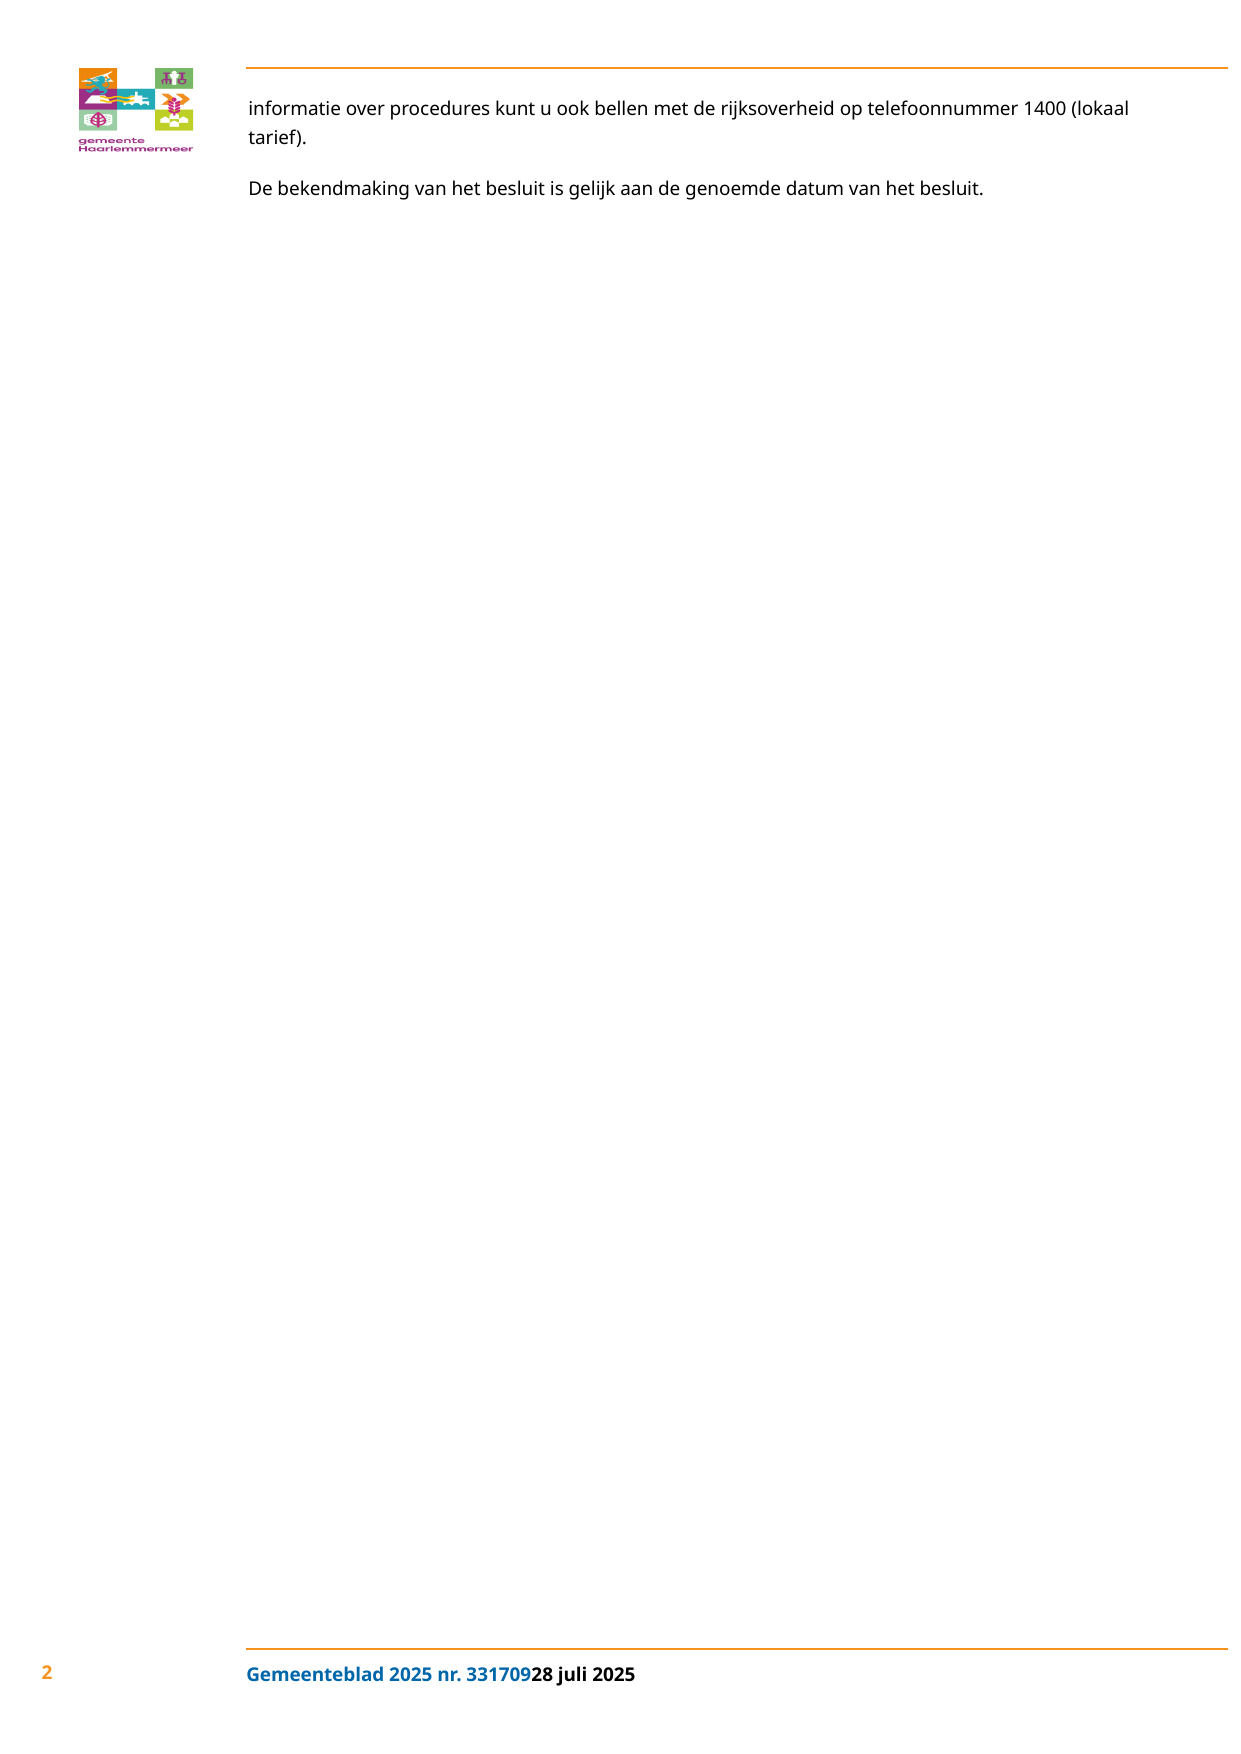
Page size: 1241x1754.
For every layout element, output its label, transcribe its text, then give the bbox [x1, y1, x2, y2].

text De bekendmaking van het besluit is gelijk aan de genoemde datum van het besluit. [248, 175, 1152, 201]
picture [41, 47, 231, 172]
text informatie over procedures kunt u ook bellen met de rijksoverheid op telefoonnummer 1400 (lokaal tarief). [248, 95, 1152, 150]
